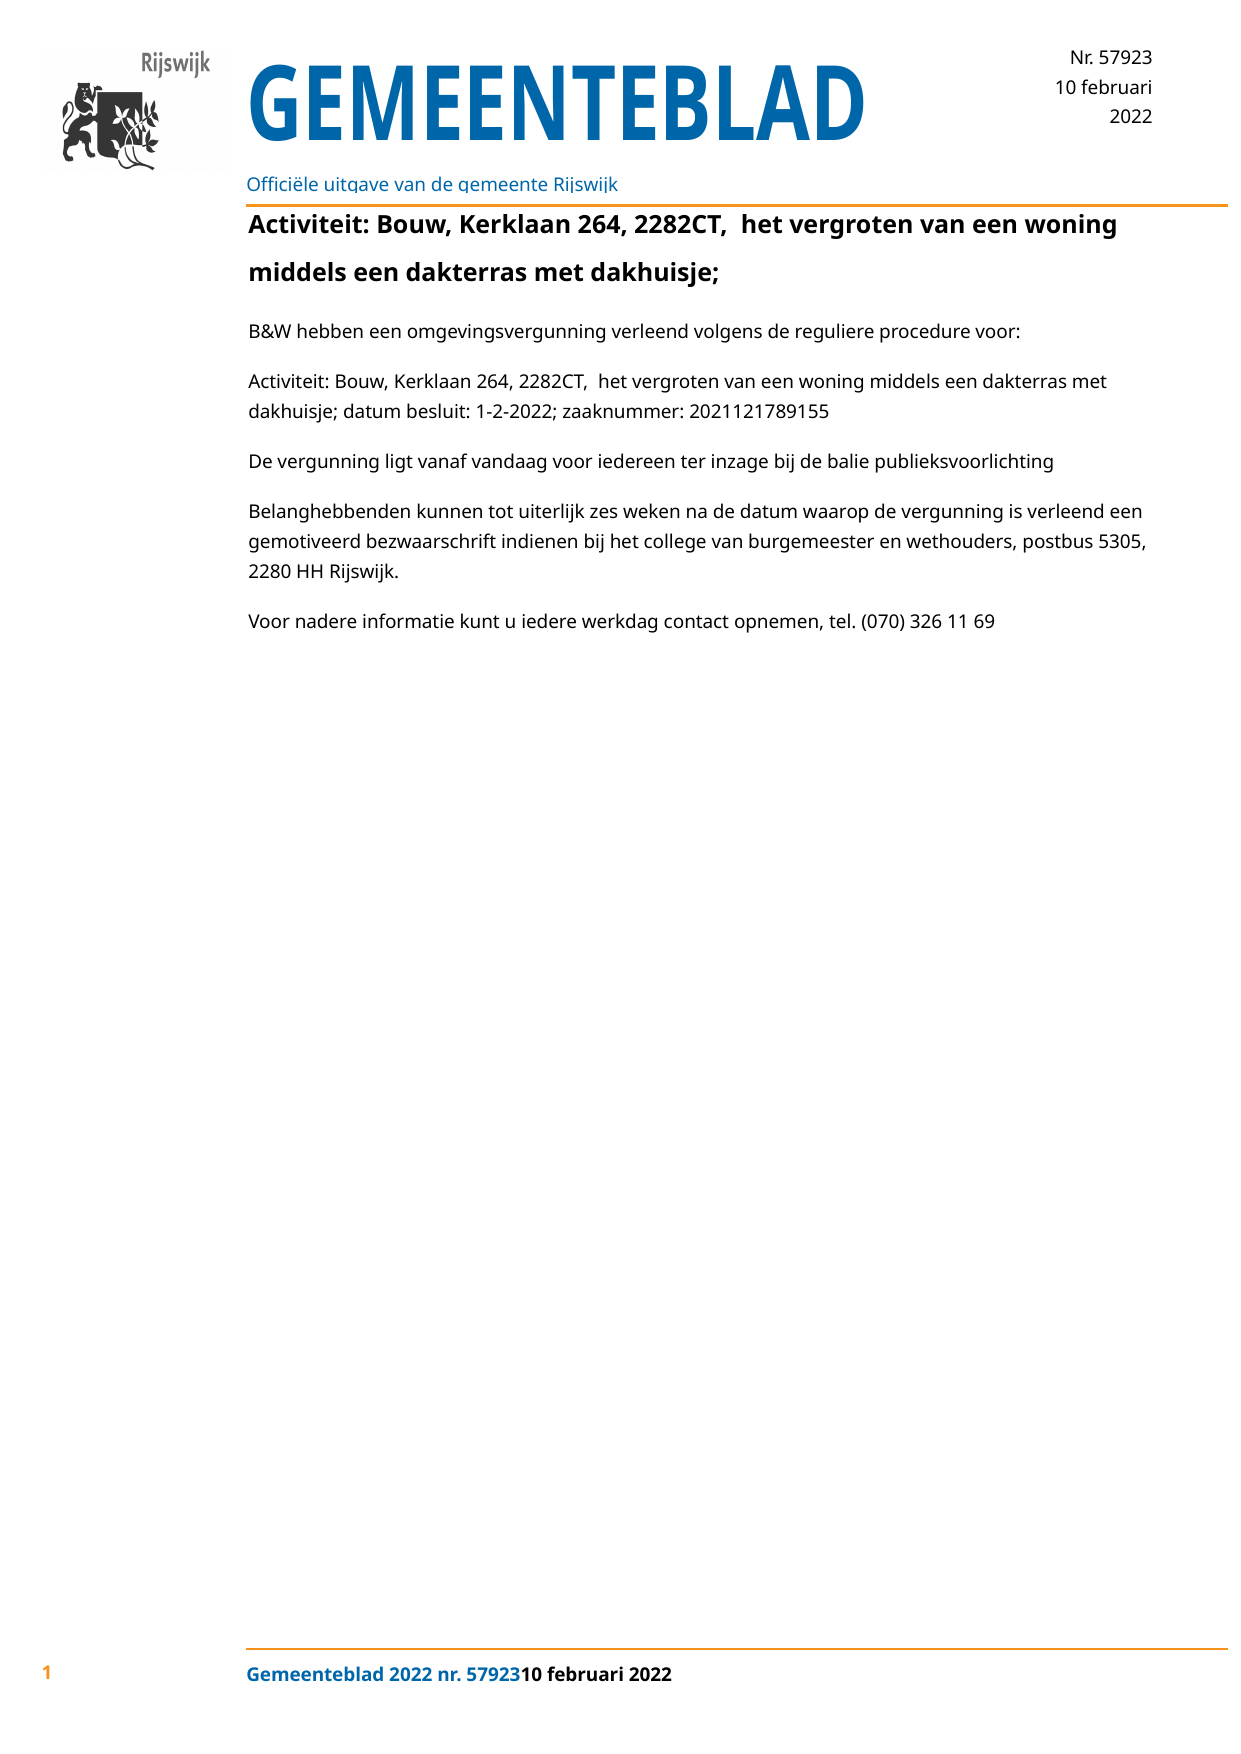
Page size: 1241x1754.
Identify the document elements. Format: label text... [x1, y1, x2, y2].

text Belanghebbenden kunnen tot uiterlijk zes weken na de datum waarop de vergunning is verleend een gemotiveerd bezwaarschrift indienen bij het college van burgemeester en wethouders, postbus 5305, 2280 HH Rijswijk. [248, 499, 1152, 584]
text De vergunning ligt vanaf vandaag voor iedereen ter inzage bij de balie publieksvoorlichting [248, 448, 1152, 474]
text Voor nadere informatie kunt u iedere werkdag contact opnemen, tel. (070) 326 11 69 [248, 608, 1152, 634]
text B&W hebben een omgevingsvergunning verleend volgens de reguliere procedure voor: [248, 318, 1152, 344]
text Activiteit: Bouw, Kerklaan 264, 2282CT, het vergroten van een woning middels een dakterras met dakhuisje; [248, 207, 1152, 288]
picture [41, 47, 231, 172]
text Activiteit: Bouw, Kerklaan 264, 2282CT, het vergroten van een woning middels een dakterras met dakhuisje; datum besluit: 1-2-2022; zaaknummer: 2021121789155 [248, 368, 1152, 424]
